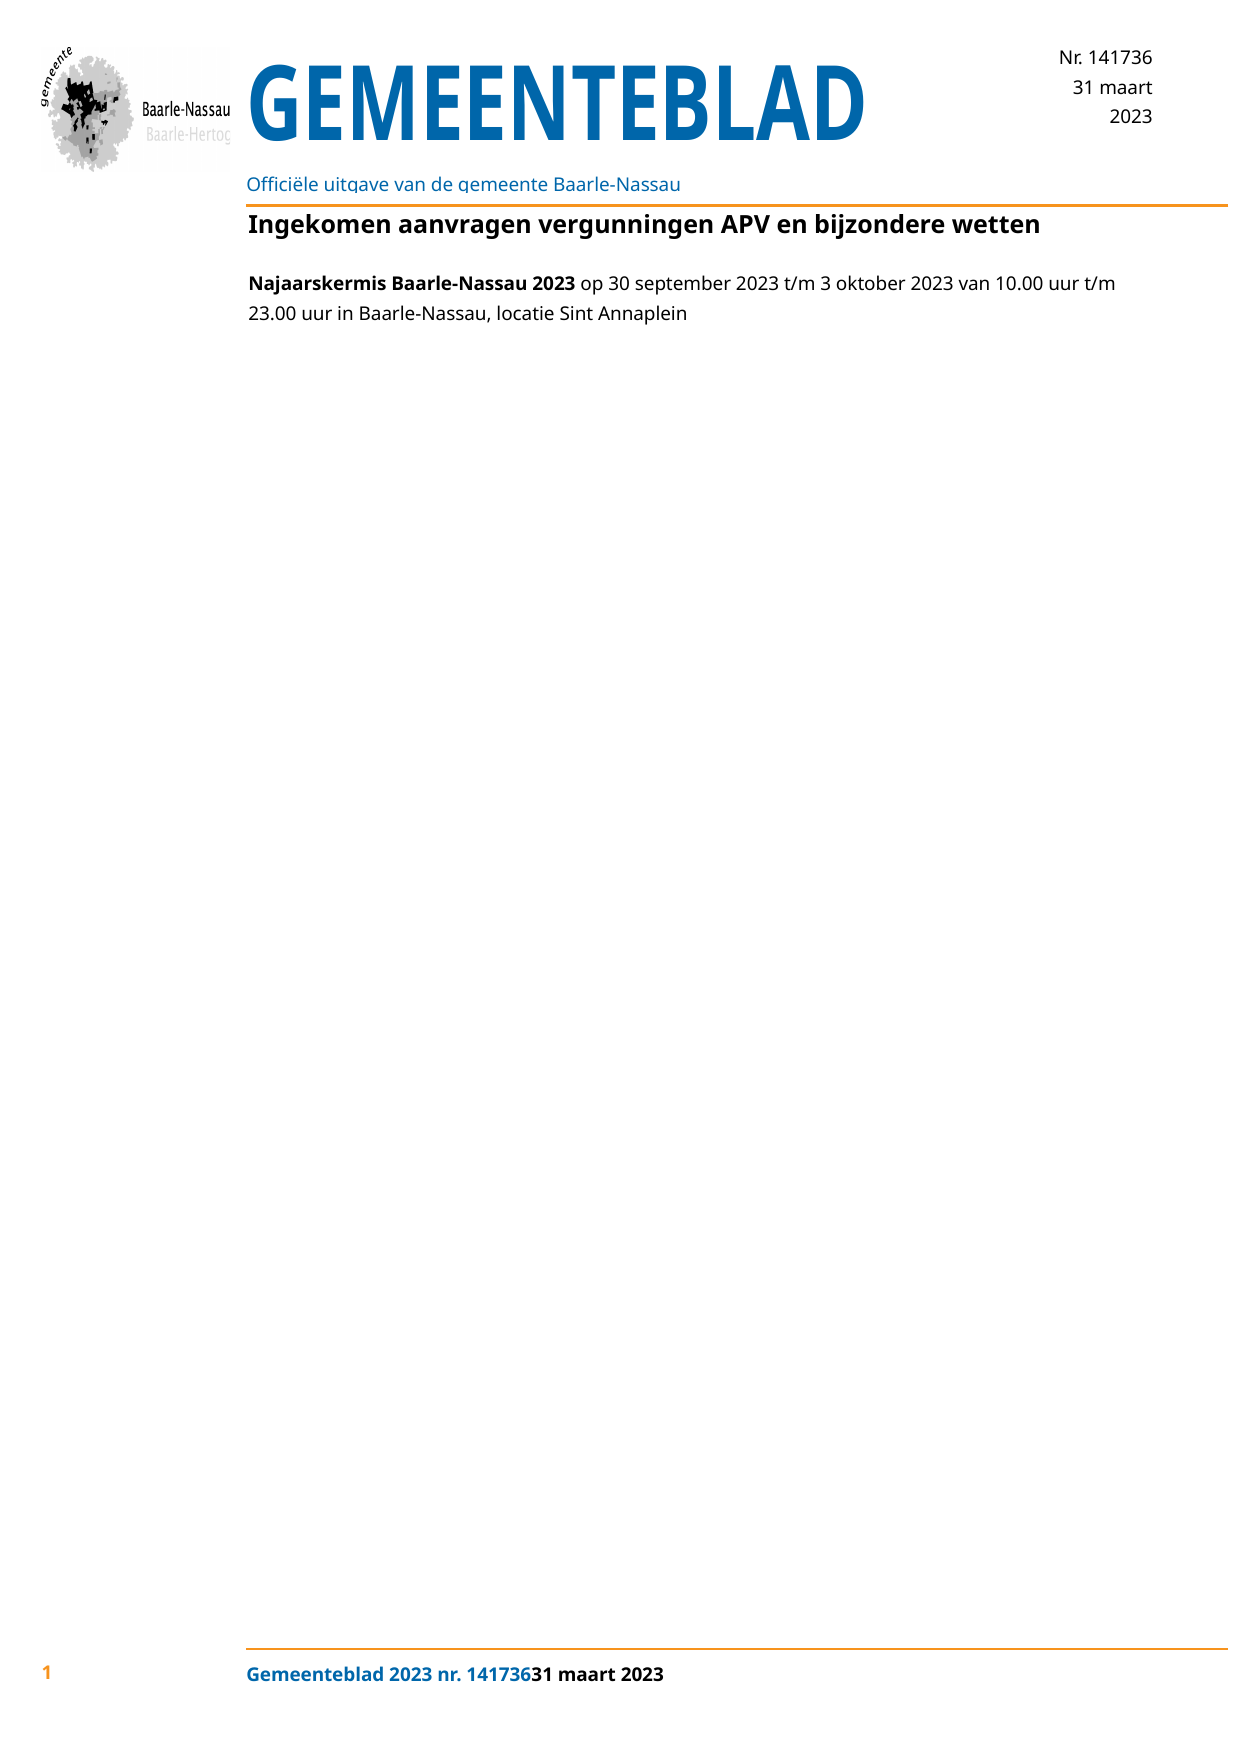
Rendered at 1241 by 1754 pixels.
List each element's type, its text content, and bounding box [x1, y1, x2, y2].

text Najaarskermis Baarle-Nassau 2023 op 30 september 2023 t/m 3 oktober 2023 van 10.00 uur t/m 23.00 uur in Baarle-Nassau, locatie Sint Annaplein [248, 270, 1152, 326]
text Ingekomen aanvragen vergunningen APV en bijzondere wetten [248, 207, 1152, 241]
picture [41, 47, 231, 172]
